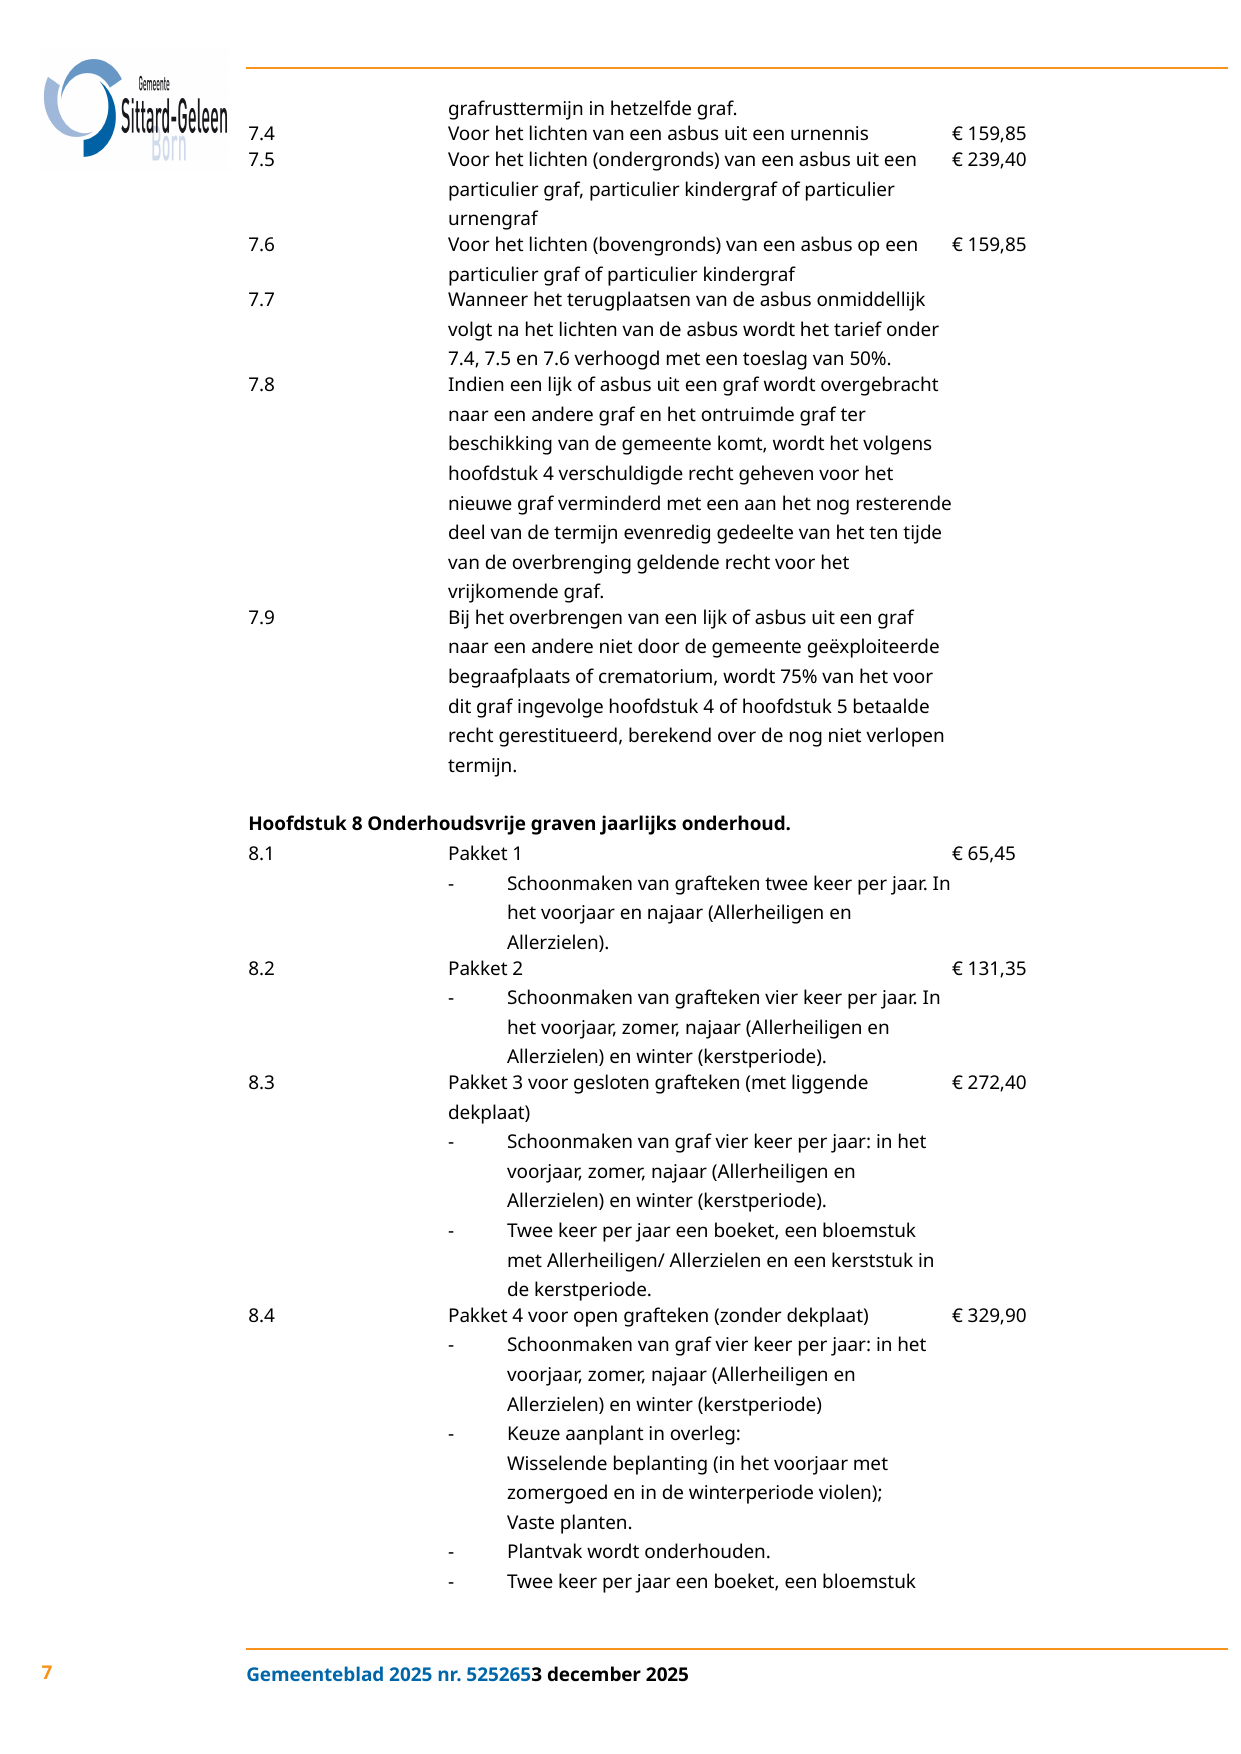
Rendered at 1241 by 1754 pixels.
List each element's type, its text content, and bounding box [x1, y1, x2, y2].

table_cell 8.3 [248, 1069, 448, 1302]
table_cell 7.5 [248, 146, 448, 231]
table_cell 7.4 [248, 121, 448, 146]
table_cell [248, 95, 448, 121]
table_cell € 131,35 [952, 955, 1152, 1069]
table_cell Indien een lijk of asbus uit een graf wordt overgebracht naar een andere graf en het ontruimde graf ter beschikking van de gemeente komt, wordt het volgens hoofdstuk 4 verschuldigde recht geheven voor het nieuwe graf verminderd met een aan het nog resterende deel van de termijn evenredig gedeelte van het ten tijde van de overbrenging geldende recht voor het vrijkomende graf. [448, 371, 952, 604]
table_cell Voor het lichten van een asbus uit een urnennis [448, 121, 952, 146]
table_cell [952, 286, 1152, 371]
table_cell 7.8 [248, 371, 448, 604]
table_cell grafrusttermijn in hetzelfde graf. [448, 95, 952, 121]
table_cell 8.4 [248, 1302, 448, 1594]
table_cell 7.6 [248, 231, 448, 286]
table_cell 7.7 [248, 286, 448, 371]
table_cell Pakket 4 voor open grafteken (zonder dekplaat) Schoonmaken van graf vier keer per jaar: in het voorjaar, zomer, najaar (Allerheiligen en Allerzielen) en winter (kerstperiode) Keuze aanplant in overleg: Wisselende beplanting (in het voorjaar met zomergoed en in de winterperiode violen); Vaste planten. Plantvak wordt onderhouden. Twee keer per jaar een boeket, een bloemstuk [448, 1302, 952, 1594]
picture [41, 47, 231, 172]
table_cell [952, 371, 1152, 604]
table_cell € 159,85 [952, 231, 1152, 286]
table_header Pakket 1 Schoonmaken van grafteken twee keer per jaar. In het voorjaar en najaar (Allerheiligen en Allerzielen). [448, 840, 952, 955]
table_cell € 272,40 [952, 1069, 1152, 1302]
table_header € 65,45 [952, 840, 1152, 955]
table_cell [952, 95, 1152, 121]
table_cell Wanneer het terugplaatsen van de asbus onmiddellijk volgt na het lichten van de asbus wordt het tarief onder 7.4, 7.5 en 7.6 verhoogd met een toeslag van 50%. [448, 286, 952, 371]
table_cell [952, 604, 1152, 778]
table_cell Pakket 3 voor gesloten grafteken (met liggende dekplaat) Schoonmaken van graf vier keer per jaar: in het voorjaar, zomer, najaar (Allerheiligen en Allerzielen) en winter (kerstperiode). Twee keer per jaar een boeket, een bloemstuk met Allerheiligen/ Allerzielen en een kerststuk in de kerstperiode. [448, 1069, 952, 1302]
table_cell € 159,85 [952, 121, 1152, 146]
table_cell 8.2 [248, 955, 448, 1069]
table_header 8.1 [248, 840, 448, 955]
table_cell € 239,40 [952, 146, 1152, 231]
table_cell € 329,90 [952, 1302, 1152, 1594]
table_cell Pakket 2 Schoonmaken van grafteken vier keer per jaar. In het voorjaar, zomer, najaar (Allerheiligen en Allerzielen) en winter (kerstperiode). [448, 955, 952, 1069]
table_cell 7.9 [248, 604, 448, 778]
table_cell Voor het lichten (bovengronds) van een asbus op een particulier graf of particulier kindergraf [448, 231, 952, 286]
table_cell Voor het lichten (ondergronds) van een asbus uit een particulier graf, particulier kindergraf of particulier urnengraf [448, 146, 952, 231]
table_cell Bij het overbrengen van een lijk of asbus uit een graf naar een andere niet door de gemeente geëxploiteerde begraafplaats of crematorium, wordt 75% van het voor dit graf ingevolge hoofdstuk 4 of hoofdstuk 5 betaalde recht gerestitueerd, berekend over de nog niet verlopen termijn. [448, 604, 952, 778]
text Hoofdstuk 8 Onderhoudsvrije graven jaarlijks onderhoud. [248, 811, 1152, 836]
